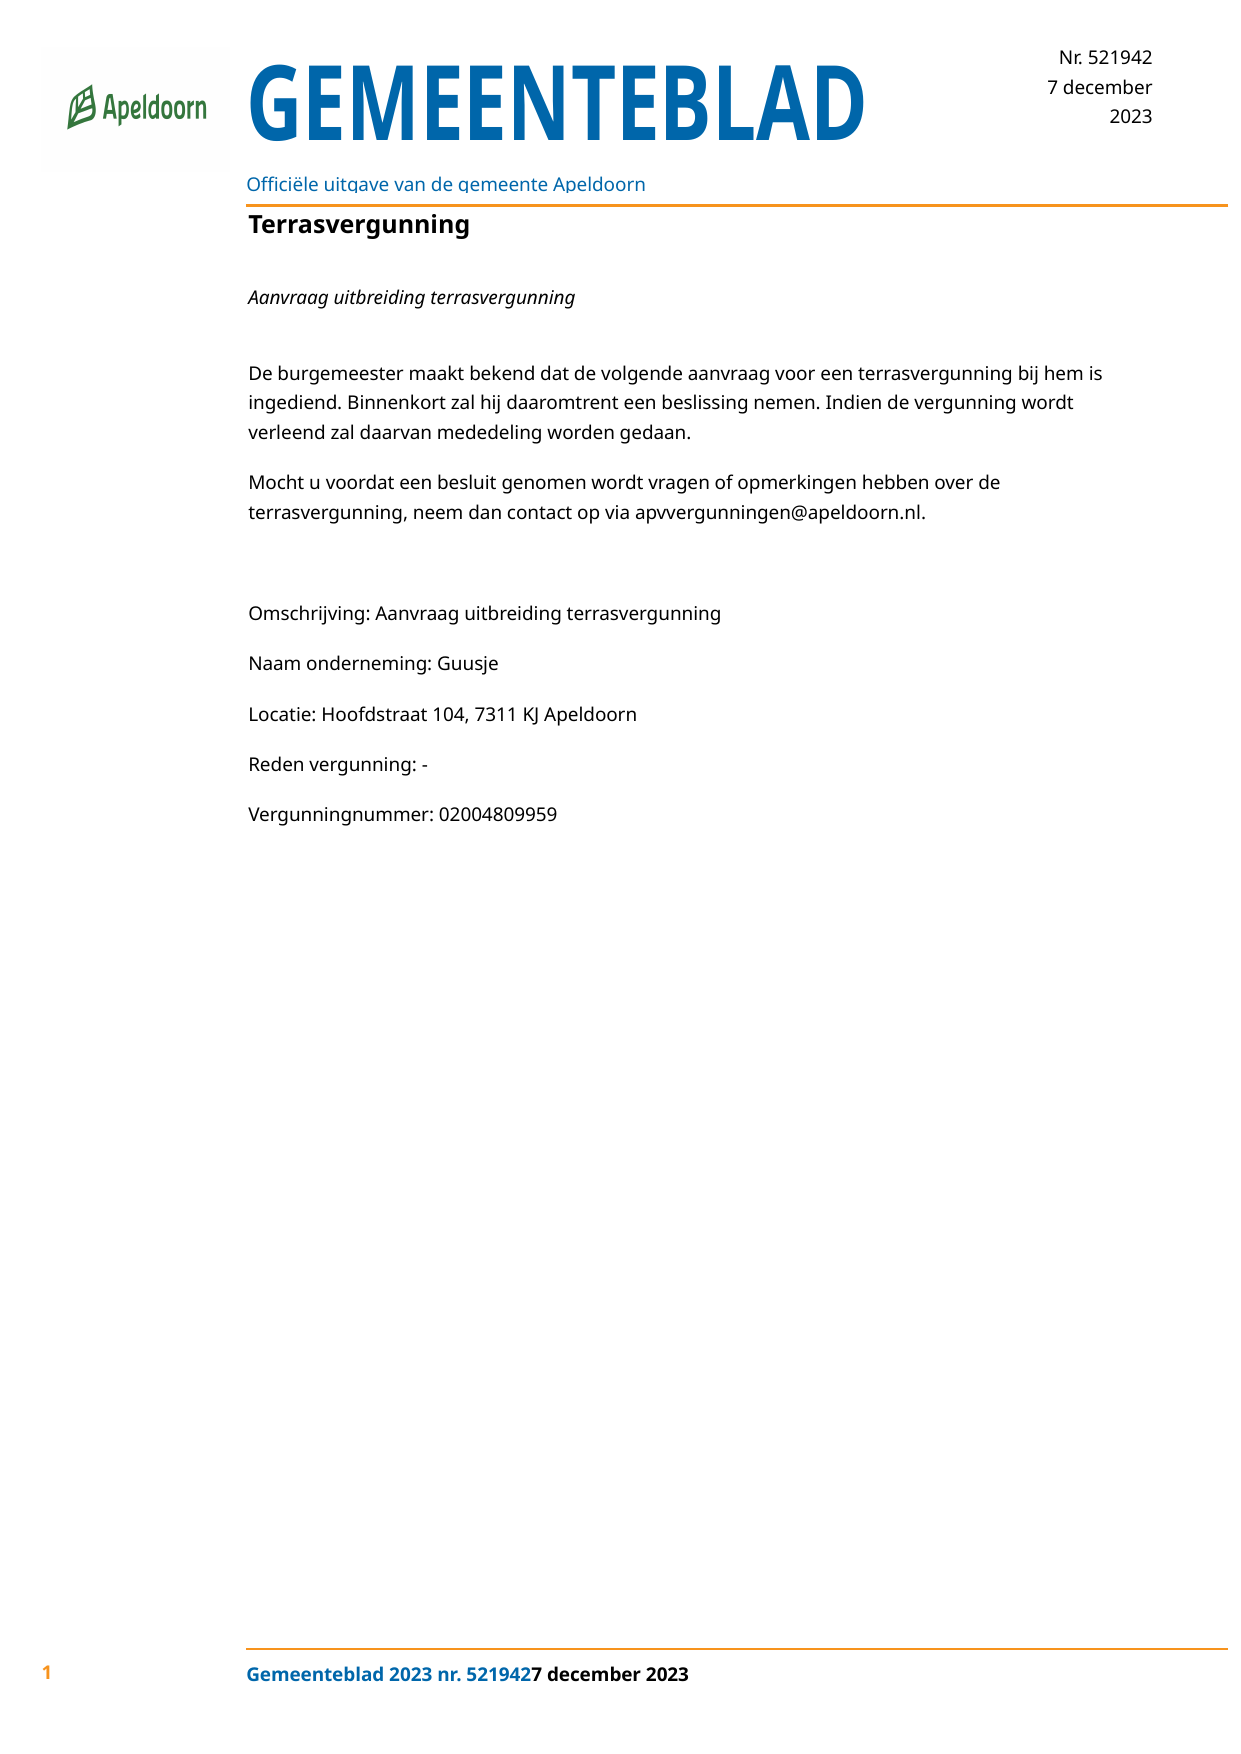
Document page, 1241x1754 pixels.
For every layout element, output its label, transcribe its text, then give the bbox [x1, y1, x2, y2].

text Terrasvergunning [248, 207, 1152, 241]
text Naam onderneming: Guusje [248, 650, 1152, 676]
text Mocht u voordat een besluit genomen wordt vragen of opmerkingen hebben over de terrasvergunning, neem dan contact op via apvvergunningen@apeldoorn.nl. [248, 469, 1152, 525]
text Omschrijving: Aanvraag uitbreiding terrasvergunning [248, 600, 1152, 626]
text Reden vergunning: - [248, 751, 1152, 777]
picture [41, 47, 231, 172]
text De burgemeester maakt bekend dat de volgende aanvraag voor een terrasvergunning bij hem is ingediend. Binnenkort zal hij daaromtrent een beslissing nemen. Indien de vergunning wordt verleend zal daarvan mededeling worden gedaan. [248, 360, 1152, 445]
text Locatie: Hoofdstraat 104, 7311 KJ Apeldoorn [248, 701, 1152, 727]
text Aanvraag uitbreiding terrasvergunning [248, 284, 1152, 309]
text Vergunningnummer: 02004809959 [248, 802, 1152, 827]
